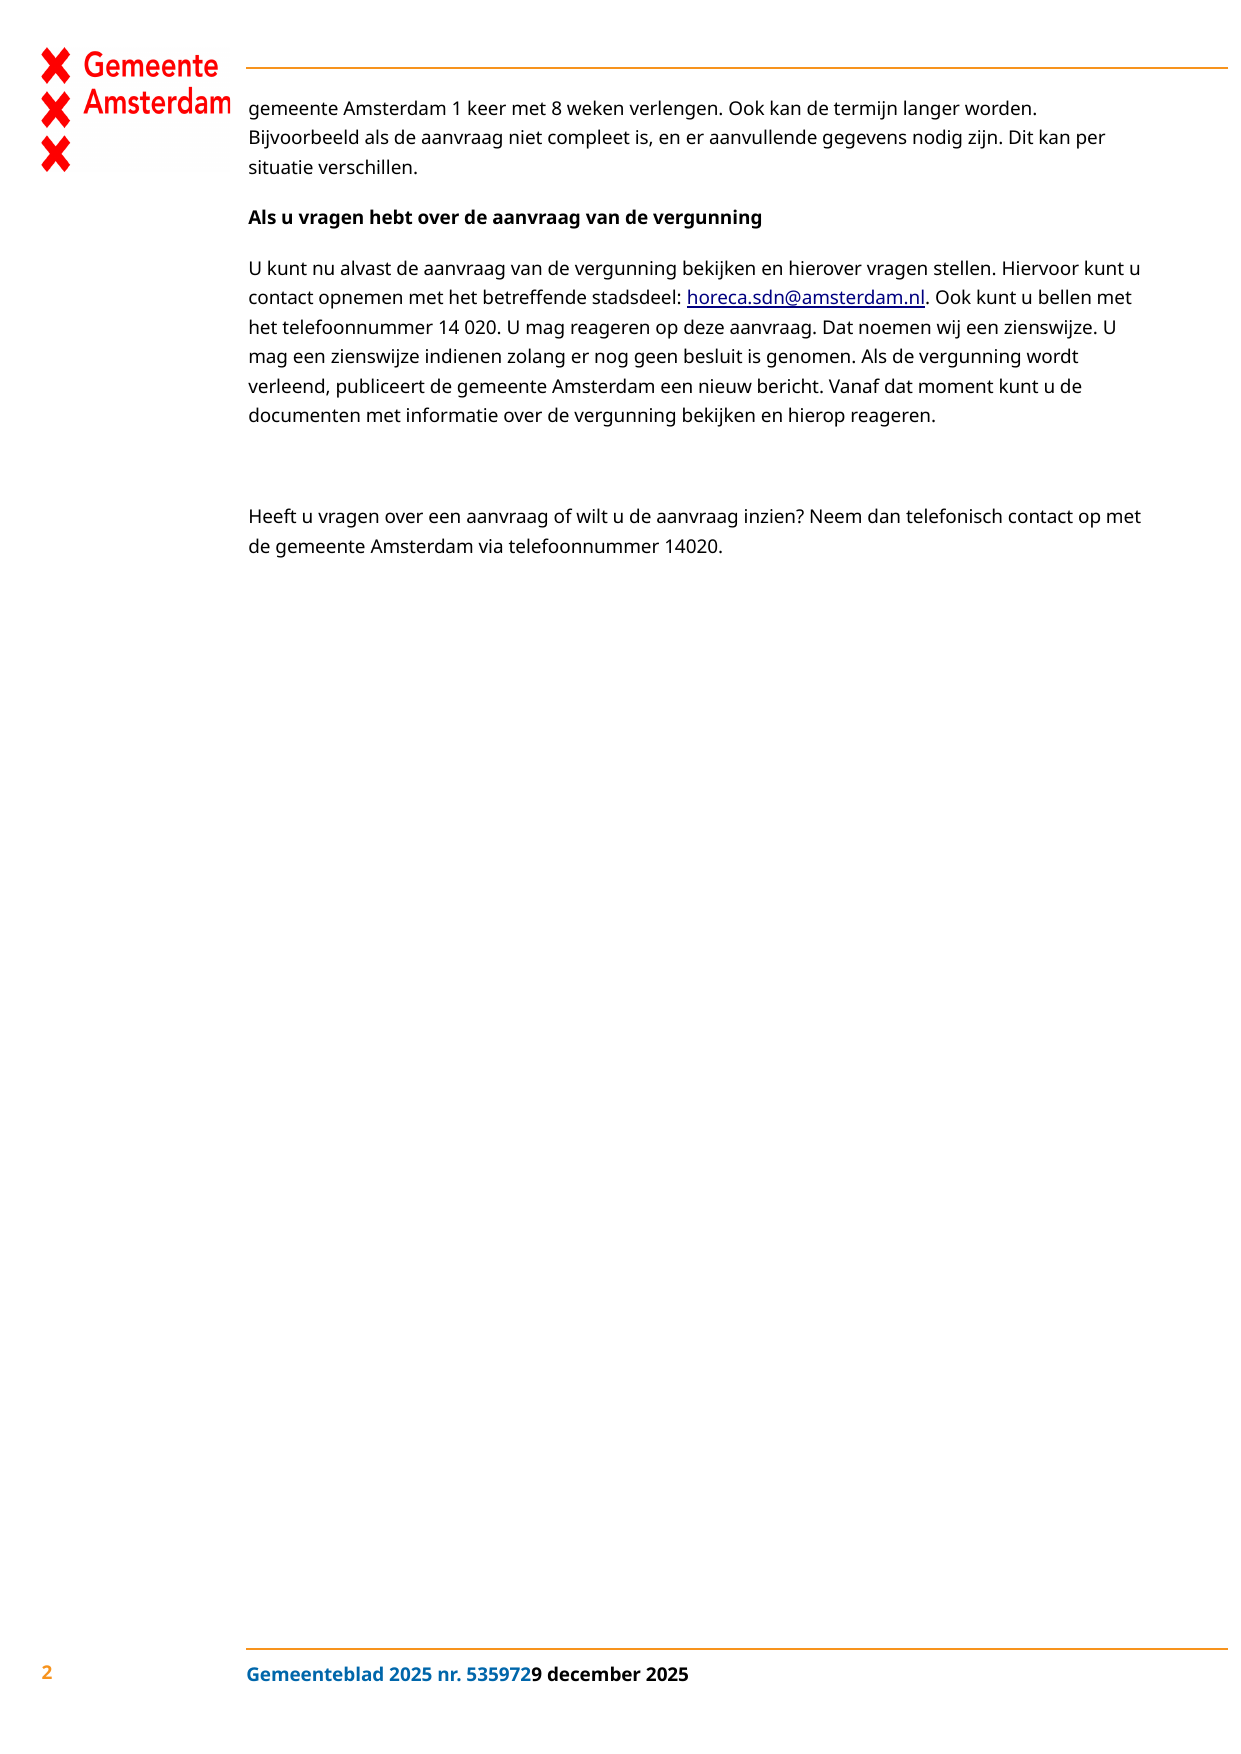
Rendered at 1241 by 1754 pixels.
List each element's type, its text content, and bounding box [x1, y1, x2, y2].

text Als u vragen hebt over de aanvraag van de vergunning [248, 204, 1152, 230]
text U kunt nu alvast de aanvraag van de vergunning bekijken en hierover vragen stellen. Hiervoor kunt u contact opnemen met het betreffende stadsdeel: horeca.sdn@amsterdam.nl. Ook kunt u bellen met het telefoonnummer 14 020. U mag reageren op deze aanvraag. Dat noemen wij een zienswijze. U mag een zienswijze indienen zolang er nog geen besluit is genomen. Als de vergunning wordt verleend, publiceert de gemeente Amsterdam een nieuw bericht. Vanaf dat moment kunt u de documenten met informatie over de vergunning bekijken en hierop reageren. [248, 255, 1152, 428]
picture [41, 47, 231, 172]
text Heeft u vragen over een aanvraag of wilt u de aanvraag inzien? Neem dan telefonisch contact op met de gemeente Amsterdam via telefoonnummer 14020. [248, 503, 1152, 559]
text gemeente Amsterdam 1 keer met 8 weken verlengen. Ook kan de termijn langer worden. Bijvoorbeeld als de aanvraag niet compleet is, en er aanvullende gegevens nodig zijn. Dit kan per situatie verschillen. [248, 95, 1152, 180]
